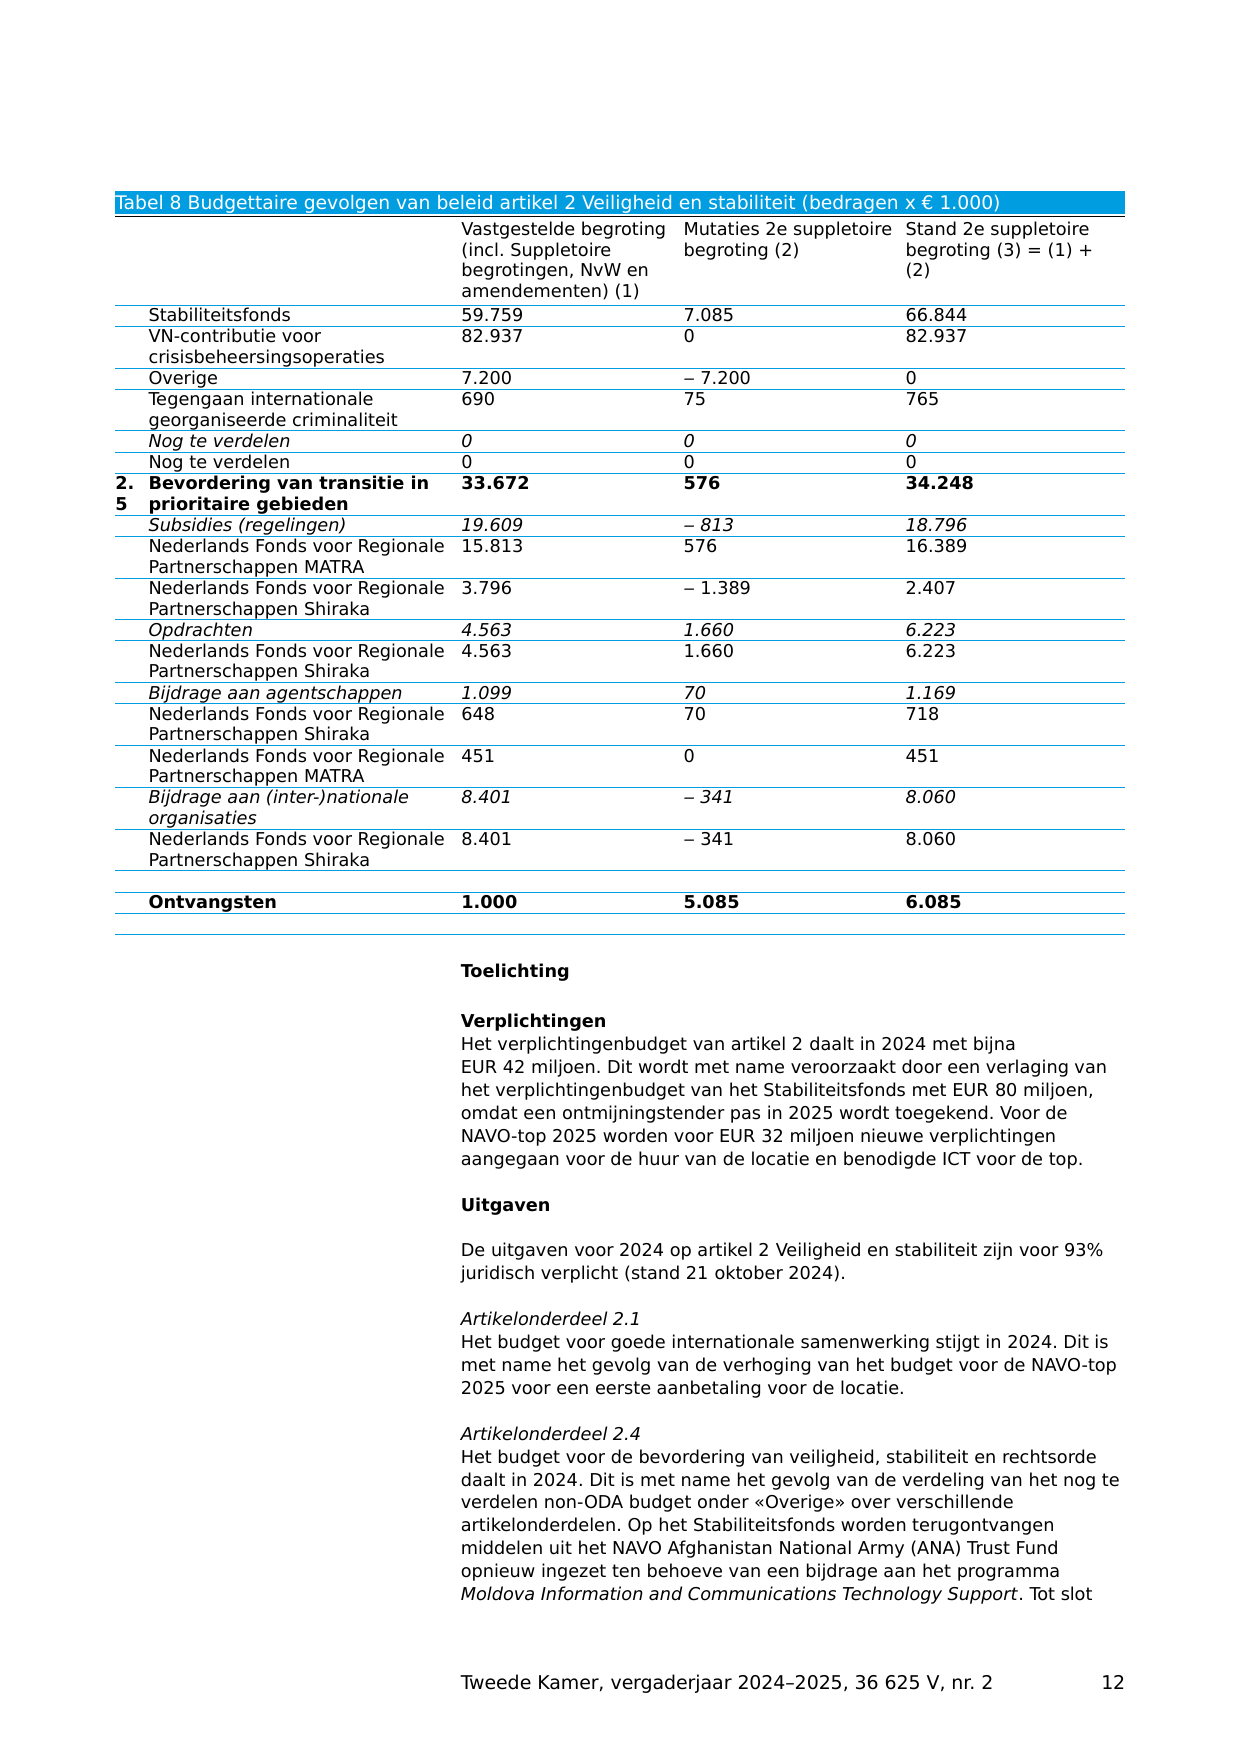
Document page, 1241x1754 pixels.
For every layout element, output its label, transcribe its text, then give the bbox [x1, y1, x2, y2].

table_cell 6.223 [903, 620, 1125, 640]
table_cell [115, 704, 145, 745]
table_cell Nederlands Fonds voor Regionale Partnerschappen Shiraka [145, 704, 458, 745]
text Verplichtingen Het verplichtingenbudget van artikel 2 daalt in 2024 met bijna EUR 42 miljoen. Dit wordt met name veroorzaakt door een verlaging van het verplichtingenbudget van het Stabiliteitsfonds met EUR 80 miljoen, omdat een ontmijningstender pas in 2025 wordt toegekend. Voor de NAVO-top 2025 worden voor EUR 32 miljoen nieuwe verplichtingen aangegaan voor de huur van de locatie en benodigde ICT voor de top. [461, 1009, 1125, 1170]
table_cell Nederlands Fonds voor Regionale Partnerschappen MATRA [145, 746, 458, 787]
table_cell 0 [903, 369, 1125, 389]
table_cell 6.085 [903, 893, 1125, 913]
table_cell 16.389 [903, 537, 1125, 577]
table_cell 4.563 [458, 620, 680, 640]
table_cell Nederlands Fonds voor Regionale Partnerschappen MATRA [145, 537, 458, 577]
table_cell Subsidies (regelingen) [145, 516, 458, 536]
table_cell 1.660 [680, 620, 902, 640]
table_cell [115, 683, 145, 703]
table_cell [115, 516, 145, 536]
table_cell 5.085 [680, 893, 902, 913]
text Toelichting [461, 959, 1125, 982]
table_cell 8.060 [903, 830, 1125, 870]
table_cell 7.200 [458, 369, 680, 389]
table_cell 82.937 [903, 327, 1125, 367]
table_cell 0 [458, 453, 680, 473]
table_cell ‒ 1.389 [680, 579, 902, 619]
table_cell [145, 914, 458, 934]
table_cell ‒ 7.200 [680, 369, 902, 389]
table_cell 0 [903, 453, 1125, 473]
table_cell Tegengaan internationale georganiseerde criminaliteit [145, 390, 458, 430]
table_cell [115, 871, 145, 891]
table_cell 19.609 [458, 516, 680, 536]
table_cell 1.169 [903, 683, 1125, 703]
table_cell 0 [458, 431, 680, 452]
table_cell 451 [903, 746, 1125, 787]
table_cell 66.844 [903, 306, 1125, 326]
table_cell [115, 893, 145, 913]
table_cell [458, 871, 680, 891]
table_cell 15.813 [458, 537, 680, 577]
table_cell [115, 431, 145, 452]
table_cell 33.672 [458, 474, 680, 514]
table_cell Ontvangsten [145, 893, 458, 913]
text Artikelonderdeel 2.1 Het budget voor goede internationale samenwerking stijgt in 2024. Dit is met name het gevolg van de verhoging van het budget voor de NAVO-top 2025 voor een eerste aanbetaling voor de locatie. [461, 1307, 1125, 1399]
table_cell 6.223 [903, 641, 1125, 682]
table_cell 648 [458, 704, 680, 745]
table_cell [115, 453, 145, 473]
table_cell 8.401 [458, 830, 680, 870]
table_cell 8.060 [903, 788, 1125, 828]
table_cell ‒ 341 [680, 830, 902, 870]
table_cell [458, 914, 680, 934]
table_cell [903, 914, 1125, 934]
table_cell Mutaties 2e suppletoire begroting (2) [680, 217, 902, 304]
table_cell Nederlands Fonds voor Regionale Partnerschappen Shiraka [145, 579, 458, 619]
table_cell [115, 537, 145, 577]
table_cell [680, 914, 902, 934]
table_cell 0 [680, 453, 902, 473]
table_cell Stabiliteitsfonds [145, 306, 458, 326]
table_cell 1.099 [458, 683, 680, 703]
table_cell [145, 871, 458, 891]
table_cell 34.248 [903, 474, 1125, 514]
table_cell 3.796 [458, 579, 680, 619]
table_cell Opdrachten [145, 620, 458, 640]
table_cell 59.759 [458, 306, 680, 326]
table_cell [145, 217, 458, 304]
table_cell 0 [680, 746, 902, 787]
table_cell 7.085 [680, 306, 902, 326]
table_cell 75 [680, 390, 902, 430]
table_cell 8.401 [458, 788, 680, 828]
table_cell [680, 871, 902, 891]
table_cell 0 [680, 327, 902, 367]
table_cell 0 [680, 431, 902, 452]
table_cell 451 [458, 746, 680, 787]
table_cell [115, 579, 145, 619]
table_cell [115, 641, 145, 682]
table_cell 70 [680, 704, 902, 745]
table_cell 4.563 [458, 641, 680, 682]
table_cell 2.5 [115, 474, 145, 514]
table_cell [115, 327, 145, 367]
text Uitgaven [461, 1193, 1125, 1216]
table_cell Nederlands Fonds voor Regionale Partnerschappen Shiraka [145, 641, 458, 682]
table_cell Nog te verdelen [145, 453, 458, 473]
table_cell 1.000 [458, 893, 680, 913]
table_cell Bijdrage aan agentschappen [145, 683, 458, 703]
table_cell 2.407 [903, 579, 1125, 619]
table_cell Bevordering van transitie in prioritaire gebieden [145, 474, 458, 514]
table_cell 70 [680, 683, 902, 703]
text De uitgaven voor 2024 op artikel 2 Veiligheid en stabiliteit zĳn voor 93% juridisch verplicht (stand 21 oktober 2024). [461, 1238, 1125, 1284]
table_cell [903, 871, 1125, 891]
table_cell 765 [903, 390, 1125, 430]
table_cell [115, 620, 145, 640]
table_cell [115, 306, 145, 326]
table_cell 718 [903, 704, 1125, 745]
table_cell 82.937 [458, 327, 680, 367]
table_cell [115, 390, 145, 430]
table_cell [115, 788, 145, 828]
table_cell 18.796 [903, 516, 1125, 536]
table_cell ‒ 341 [680, 788, 902, 828]
table_cell Overige [145, 369, 458, 389]
table_cell 576 [680, 537, 902, 577]
table_cell Stand 2e suppletoire begroting (3) = (1) + (2) [903, 217, 1125, 304]
table_cell 0 [903, 431, 1125, 452]
table_cell Bijdrage aan (inter-)nationale organisaties [145, 788, 458, 828]
table_cell ‒ 813 [680, 516, 902, 536]
table_cell [115, 217, 145, 304]
table_cell [115, 369, 145, 389]
table_cell 690 [458, 390, 680, 430]
table_cell Vastgestelde begroting (incl. Suppletoire begrotingen, NvW en amendementen) (1) [458, 217, 680, 304]
table_cell Nog te verdelen [145, 431, 458, 452]
table_cell Nederlands Fonds voor Regionale Partnerschappen Shiraka [145, 830, 458, 870]
table_cell VN-contributie voor crisisbeheersingsoperaties [145, 327, 458, 367]
table_cell [115, 830, 145, 870]
table_cell [115, 746, 145, 787]
table_cell 576 [680, 474, 902, 514]
table_cell 1.660 [680, 641, 902, 682]
text Artikelonderdeel 2.4 Het budget voor de bevordering van veiligheid, stabiliteit en rechtsorde daalt in 2024. Dit is met name het gevolg van de verdeling van het nog te verdelen non-ODA budget onder «Overige» over verschillende artikelonderdelen. Op het Stabiliteitsfonds worden terugontvangen middelen uit het NAVO Afghanistan National Army (ANA) Trust Fund opnieuw ingezet ten behoeve van een bijdrage aan het programma Moldova Information and Communications Technology Support. Tot slot [461, 1422, 1125, 1605]
table_cell [115, 914, 145, 934]
